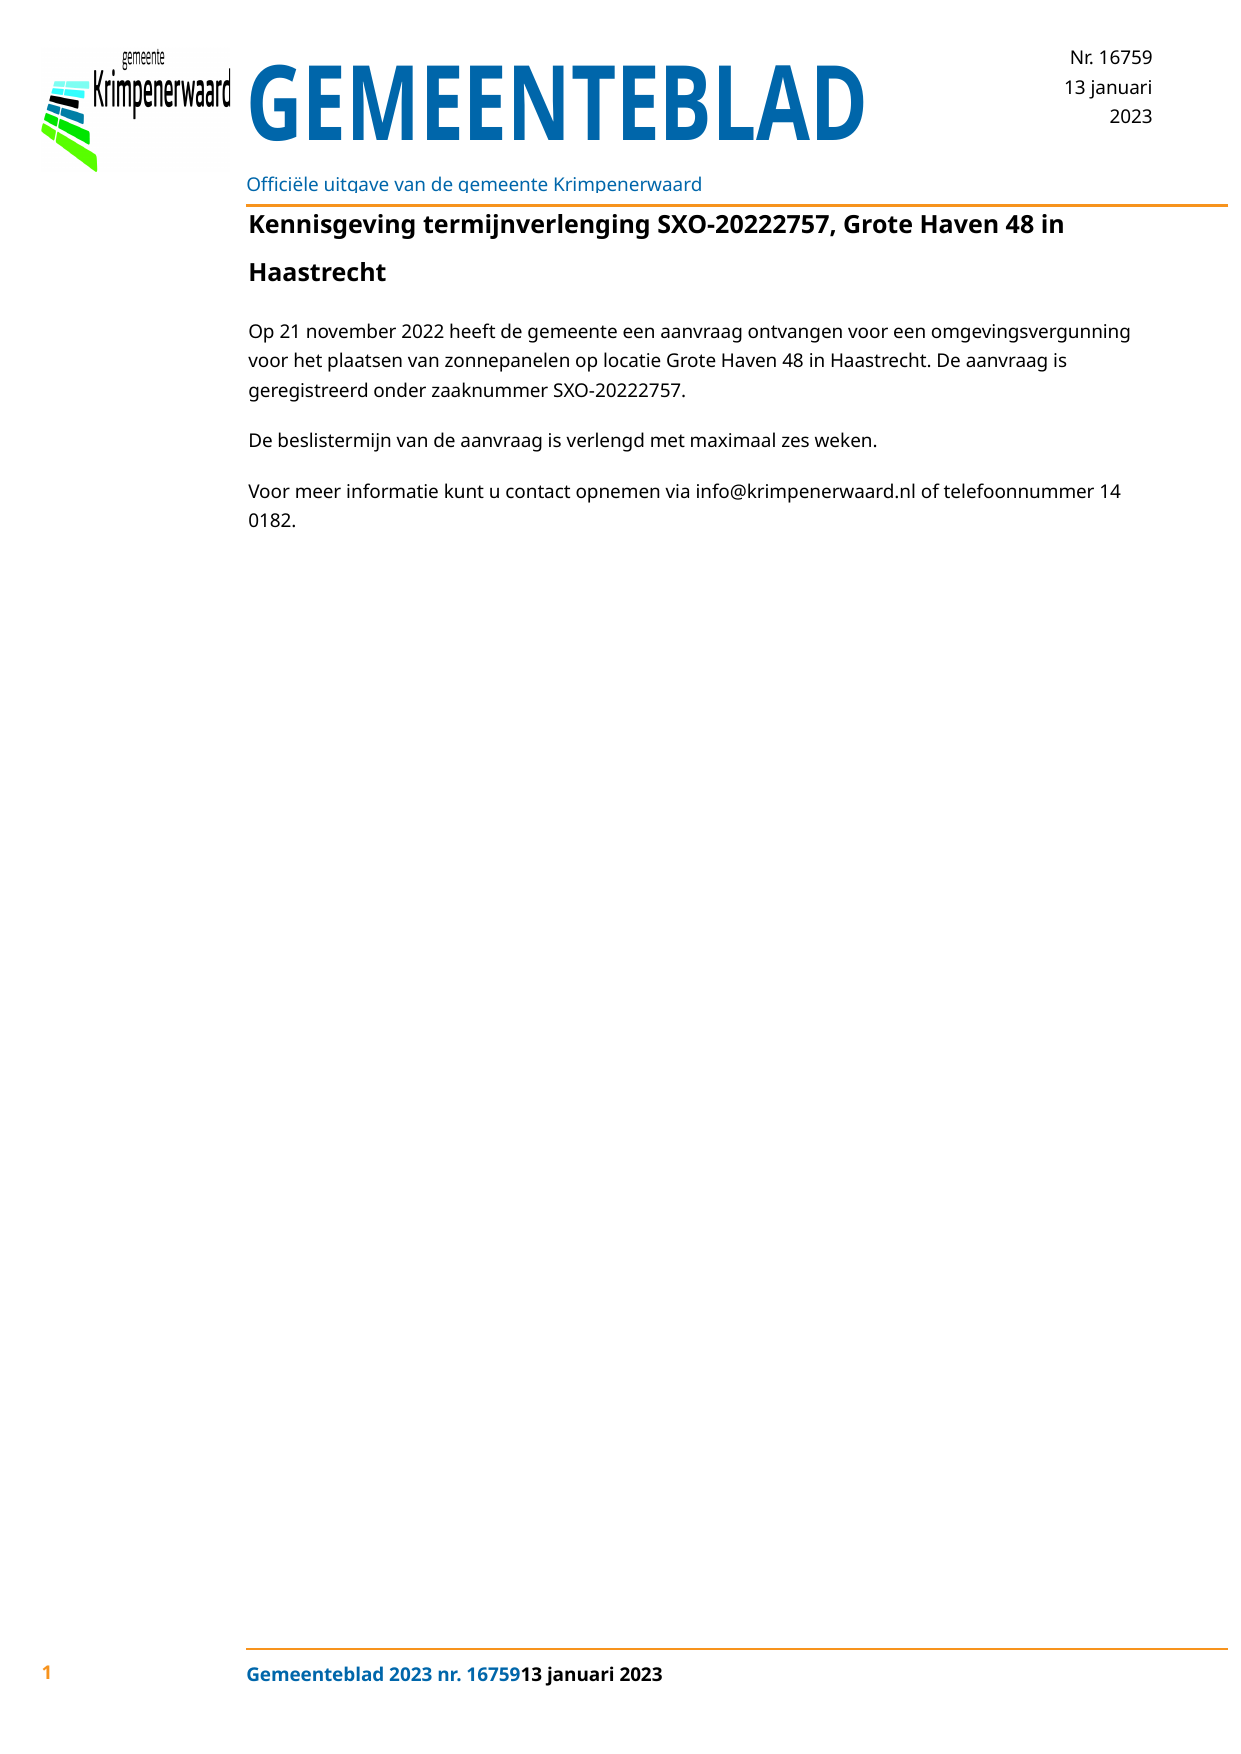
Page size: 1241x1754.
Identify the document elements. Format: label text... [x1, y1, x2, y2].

text Op 21 november 2022 heeft de gemeente een aanvraag ontvangen voor een omgevingsvergunning voor het plaatsen van zonnepanelen op locatie Grote Haven 48 in Haastrecht. De aanvraag is geregistreerd onder zaaknummer SXO-20222757. [248, 318, 1152, 403]
text Kennisgeving termijnverlenging SXO-20222757, Grote Haven 48 in Haastrecht [248, 207, 1152, 288]
picture [41, 47, 231, 172]
text De beslistermijn van de aanvraag is verlengd met maximaal zes weken. [248, 427, 1152, 453]
text Voor meer informatie kunt u contact opnemen via info@krimpenerwaard.nl of telefoonnummer 14 0182. [248, 478, 1152, 533]
